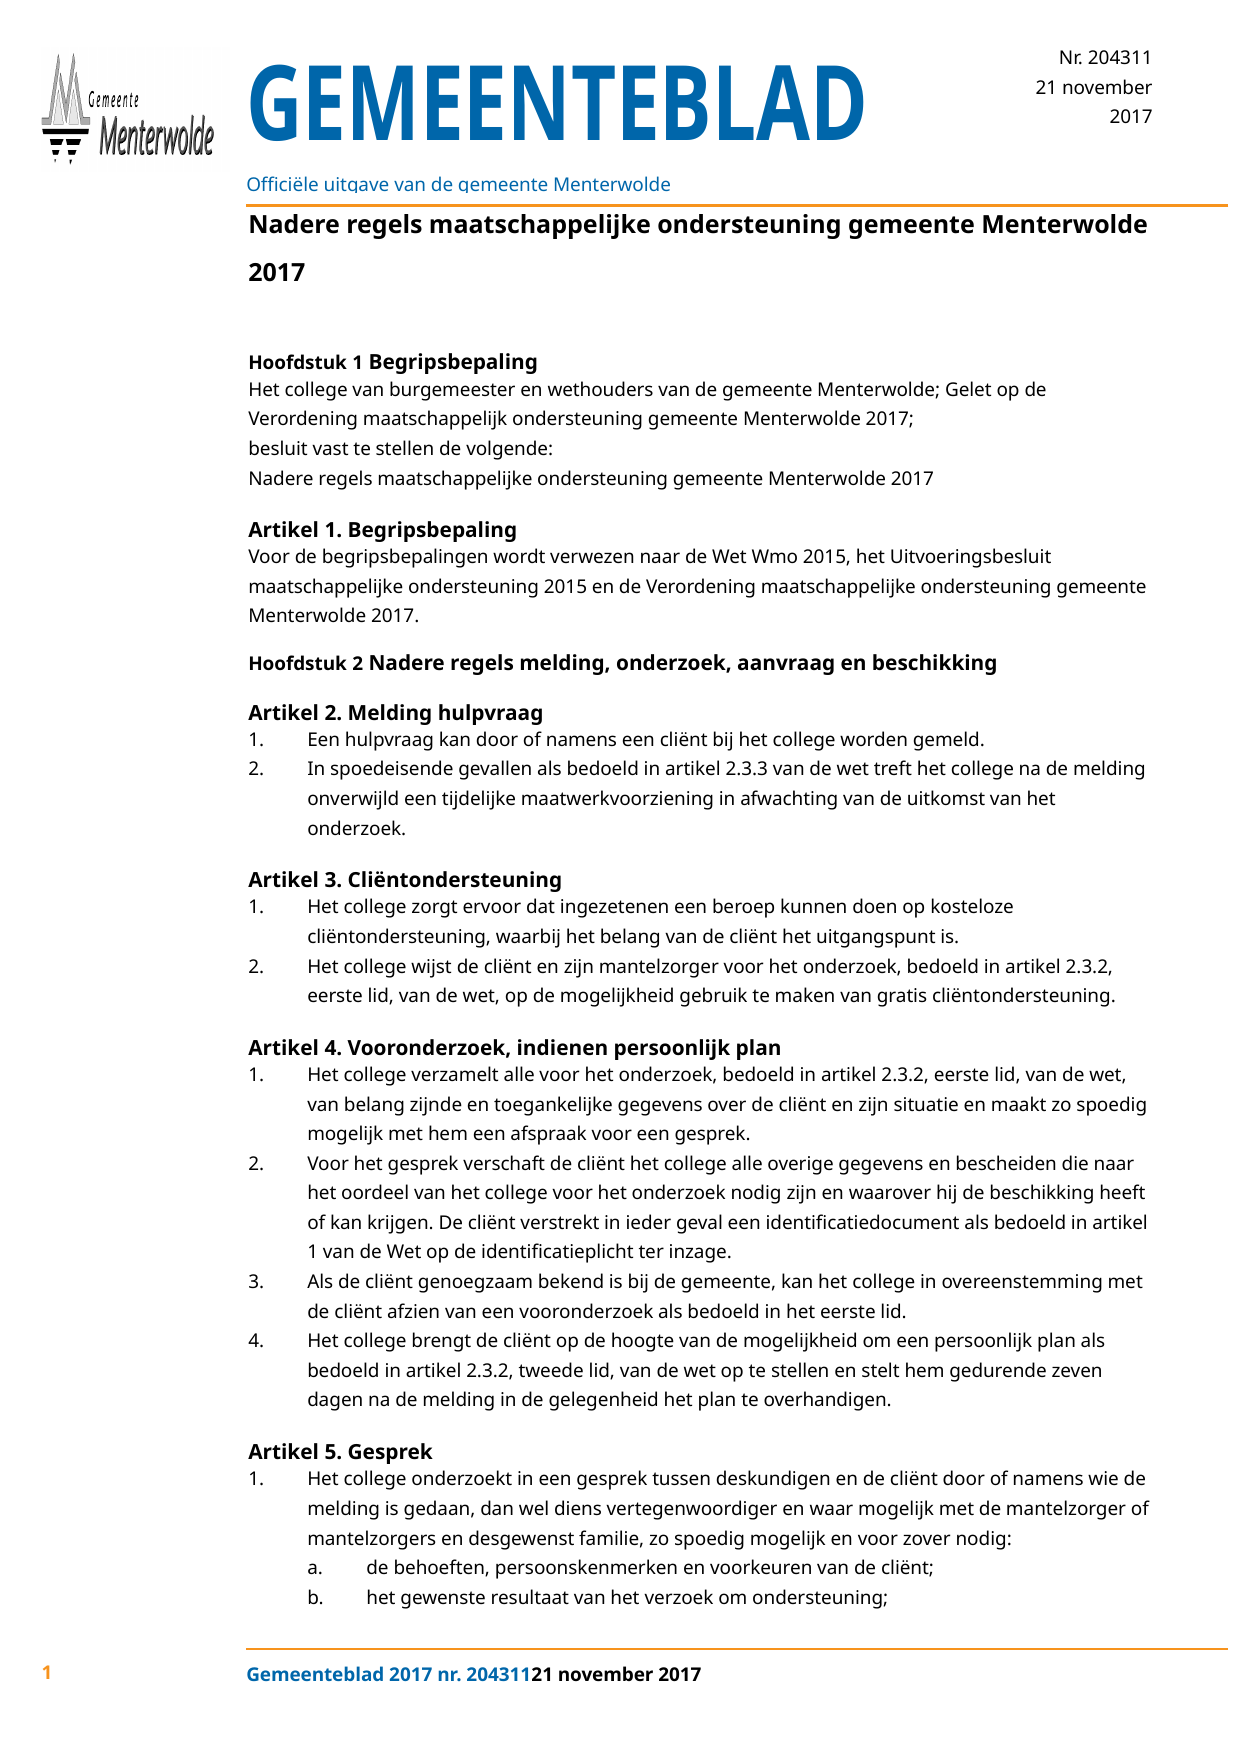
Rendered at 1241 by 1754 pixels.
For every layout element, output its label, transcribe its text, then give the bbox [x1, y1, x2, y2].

list Het college onderzoekt in een gesprek tussen deskundigen en de cliënt door of namens wie de melding is gedaan, dan wel diens vertegenwoordiger en waar mogelijk met de mantelzorger of mantelzorgers en desgewenst familie, zo spoedig mogelijk en voor zover nodig: [248, 1466, 1152, 1550]
text Artikel 1. Begripsbepaling [248, 515, 1152, 543]
list het gewenste resultaat van het verzoek om ondersteuning; [307, 1584, 1152, 1609]
text Artikel 5. Gesprek [248, 1437, 1152, 1466]
text Voor de begripsbepalingen wordt verwezen naar de Wet Wmo 2015, het Uitvoeringsbesluit maatschappelijke ondersteuning 2015 en de Verordening maatschappelijke ondersteuning gemeente Menterwolde 2017. [248, 543, 1152, 628]
list Als de cliënt genoegzaam bekend is bij de gemeente, kan het college in overeenstemming met de cliënt afzien van een vooronderzoek als bedoeld in het eerste lid. [248, 1268, 1152, 1324]
text besluit vast te stellen de volgende: [248, 435, 1152, 461]
text Het college van burgemeester en wethouders van de gemeente Menterwolde; Gelet op de Verordening maatschappelijk ondersteuning gemeente Menterwolde 2017; [248, 376, 1152, 431]
text Artikel 4. Vooronderzoek, indienen persoonlijk plan [248, 1033, 1152, 1061]
text Nadere regels maatschappelijke ondersteuning gemeente Menterwolde 2017 [248, 207, 1152, 288]
text Artikel 2. Melding hulpvraag [248, 698, 1152, 726]
text Hoofdstuk 1 Begripsbepaling [248, 347, 1152, 376]
text Artikel 3. Cliëntondersteuning [248, 865, 1152, 894]
list In spoedeisende gevallen als bedoeld in artikel 2.3.3 van de wet treft het college na de melding onverwijld een tijdelijke maatwerkvoorziening in afwachting van de uitkomst van het onderzoek. [248, 756, 1152, 841]
list Voor het gesprek verschaft de cliënt het college alle overige gegevens en bescheiden die naar het oordeel van het college voor het onderzoek nodig zijn en waarover hij de beschikking heeft of kan krijgen. De cliënt verstrekt in ieder geval een identificatiedocument als bedoeld in artikel 1 van de Wet op de identificatieplicht ter inzage. [248, 1150, 1152, 1264]
list de behoeften, persoonskenmerken en voorkeuren van de cliënt; [307, 1554, 1152, 1580]
list Het college wijst de cliënt en zijn mantelzorger voor het onderzoek, bedoeld in artikel 2.3.2, eerste lid, van de wet, op de mogelijkheid gebruik te maken van gratis cliëntondersteuning. [248, 953, 1152, 1008]
text Hoofdstuk 2 Nadere regels melding, onderzoek, aanvraag en beschikking [248, 648, 1152, 677]
text Nadere regels maatschappelijke ondersteuning gemeente Menterwolde 2017 [248, 465, 1152, 490]
list Een hulpvraag kan door of namens een cliënt bij het college worden gemeld. [248, 726, 1152, 752]
list Het college zorgt ervoor dat ingezetenen een beroep kunnen doen op kosteloze cliëntondersteuning, waarbij het belang van de cliënt het uitgangspunt is. [248, 894, 1152, 949]
list Het college brengt de cliënt op de hoogte van de mogelijkheid om een persoonlijk plan als bedoeld in artikel 2.3.2, tweede lid, van de wet op te stellen en stelt hem gedurende zeven dagen na de melding in de gelegenheid het plan te overhandigen. [248, 1327, 1152, 1412]
list Het college verzamelt alle voor het onderzoek, bedoeld in artikel 2.3.2, eerste lid, van de wet, van belang zijnde en toegankelijke gegevens over de cliënt en zijn situatie en maakt zo spoedig mogelijk met hem een afspraak voor een gesprek. [248, 1061, 1152, 1146]
picture [41, 47, 231, 172]
